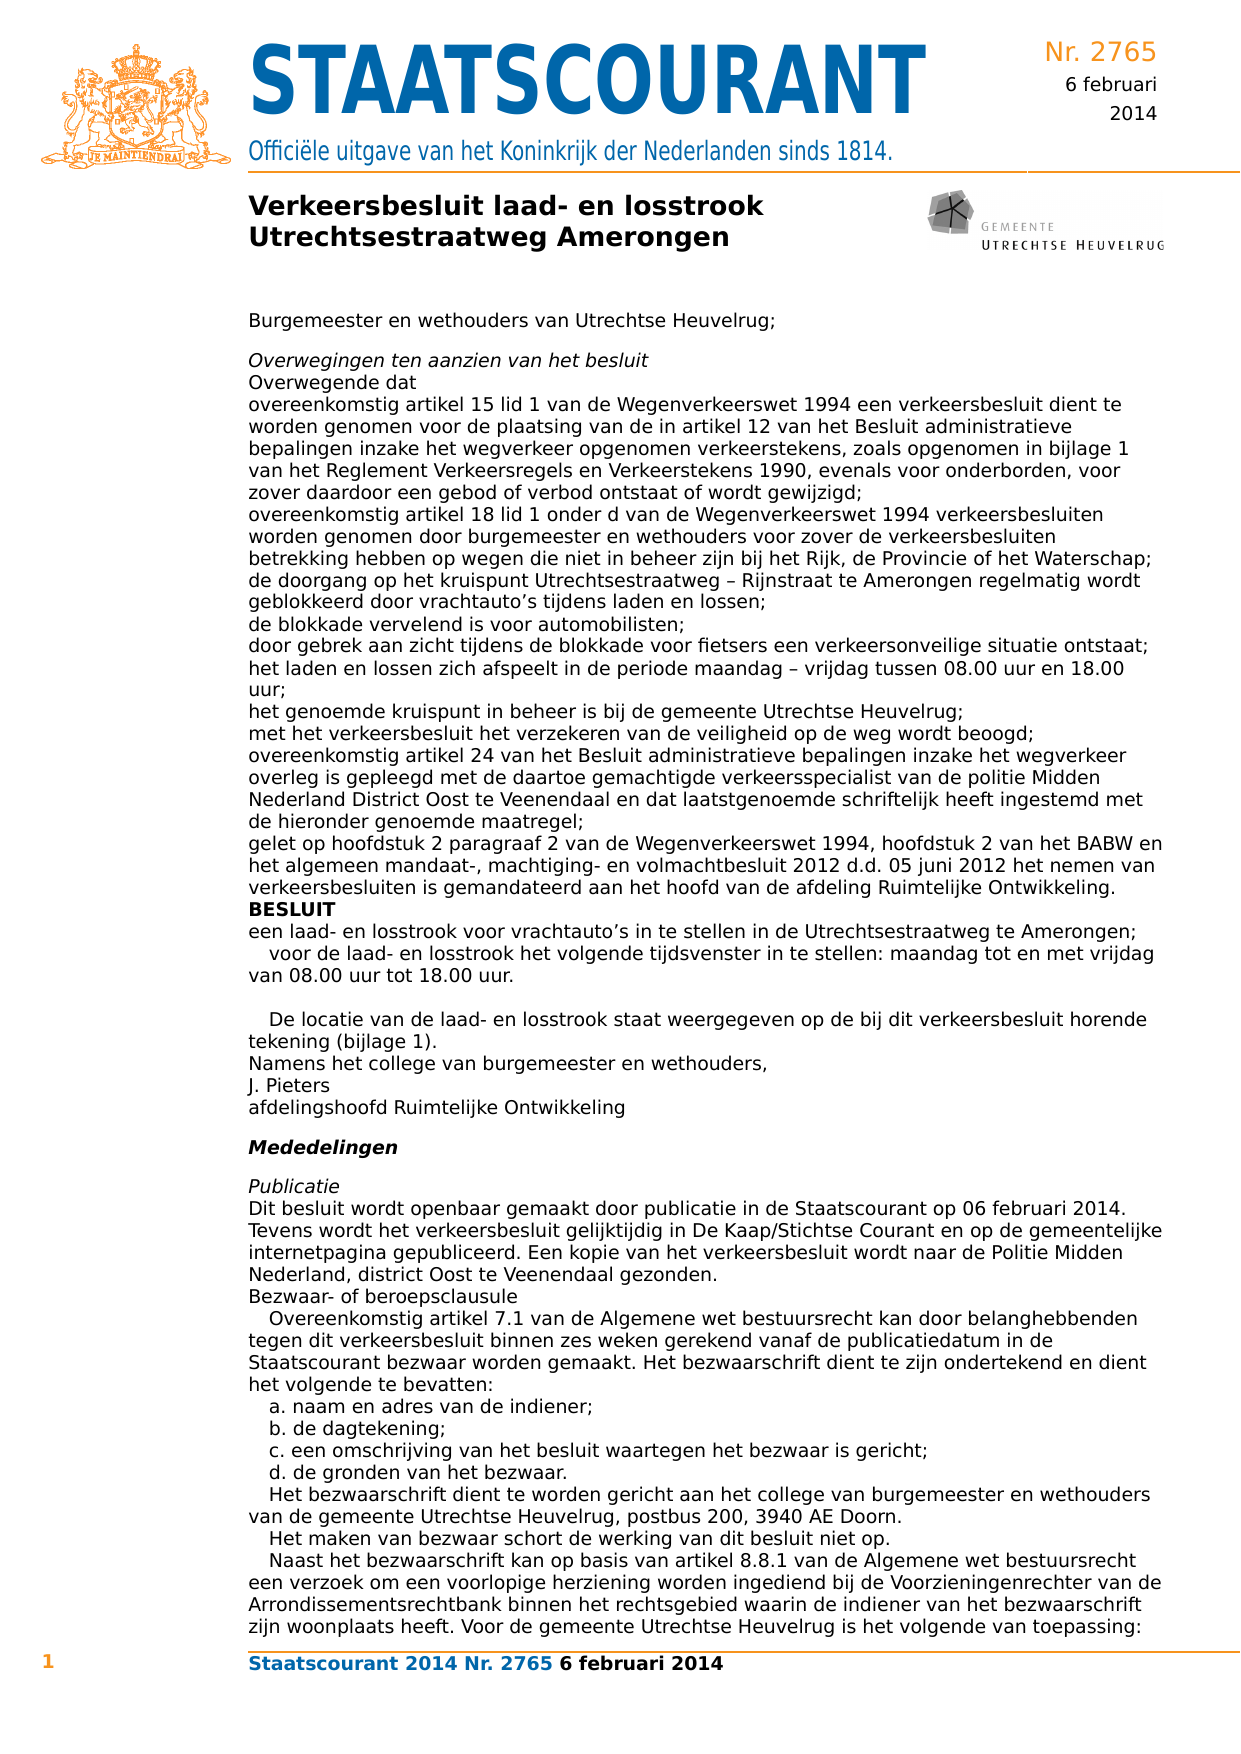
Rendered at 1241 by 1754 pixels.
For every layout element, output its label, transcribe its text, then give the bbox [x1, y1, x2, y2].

text Het bezwaarschrift dient te worden gericht aan het college van burgemeester en wethouders van de gemeente Utrechtse Heuvelrug, postbus 200, 3940 AE Doorn. [248, 1484, 1163, 1528]
text b. de dagtekening; [248, 1418, 1163, 1440]
text het laden en lossen zich afspeelt in de periode maandag – vrijdag tussen 08.00 uur en 18.00 uur; [248, 657, 1163, 701]
text Burgemeester en wethouders van Utrechtse Heuvelrug; [248, 310, 1163, 332]
subtitle Mededelingen [248, 1137, 1163, 1159]
text een laad- en losstrook voor vrachtauto’s in te stellen in de Utrechtsestraatweg te Amerongen; [248, 921, 1163, 943]
subtitle Publicatie [248, 1176, 1163, 1198]
subtitle Bezwaar- of beroepsclausule [248, 1286, 1163, 1308]
text J. Pieters [248, 1075, 1163, 1097]
text overeenkomstig artikel 15 lid 1 van de Wegenverkeerswet 1994 een verkeersbesluit dient te worden genomen voor de plaatsing van de in artikel 12 van het Besluit administratieve bepalingen inzake het wegverkeer opgenomen verkeerstekens, zoals opgenomen in bijlage 1 van het Reglement Verkeersregels en Verkeerstekens 1990, evenals voor onderborden, voor zover daardoor een gebod of verbod ontstaat of wordt gewijzigd; [248, 394, 1163, 503]
text Naast het bezwaarschrift kan op basis van artikel 8.8.1 van de Algemene wet bestuursrecht een verzoek om een voorlopige herziening worden ingediend bij de Voorzieningenrechter van de Arrondissementsrechtbank binnen het rechtsgebied waarin de indiener van het bezwaarschrift zijn woonplaats heeft. Voor de gemeente Utrechtse Heuvelrug is het volgende van toepassing: [248, 1550, 1163, 1638]
text overeenkomstig artikel 18 lid 1 onder d van de Wegenverkeerswet 1994 verkeersbesluiten worden genomen door burgemeester en wethouders voor zover de verkeersbesluiten betrekking hebben op wegen die niet in beheer zijn bij het Rijk, de Provincie of het Waterschap; [248, 503, 1163, 569]
picture [927, 190, 1164, 250]
subtitle Verkeersbesluit laad- en losstrook Utrechtsestraatweg Amerongen [248, 191, 1163, 253]
text de doorgang op het kruispunt Utrechtsestraatweg – Rijnstraat te Amerongen regelmatig wordt geblokkeerd door vrachtauto’s tijdens laden en lossen; [248, 569, 1163, 613]
subtitle Overwegingen ten aanzien van het besluit [248, 350, 1163, 372]
text Namens het college van burgemeester en wethouders, [248, 1053, 1163, 1075]
text BESLUIT [248, 899, 1163, 921]
text voor de laad- en losstrook het volgende tijdsvenster in te stellen: maandag tot en met vrijdag van 08.00 uur tot 18.00 uur. [248, 943, 1163, 987]
text gelet op hoofdstuk 2 paragraaf 2 van de Wegenverkeerswet 1994, hoofdstuk 2 van het BABW en het algemeen mandaat-, machtiging- en volmachtbesluit 2012 d.d. 05 juni 2012 het nemen van verkeersbesluiten is gemandateerd aan het hoofd van de afdeling Ruimtelijke Ontwikkeling. [248, 833, 1163, 899]
text De locatie van de laad- en losstrook staat weergegeven op de bij dit verkeersbesluit horende tekening (bijlage 1). [248, 1009, 1163, 1053]
text de blokkade vervelend is voor automobilisten; [248, 613, 1163, 635]
text met het verkeersbesluit het verzekeren van de veiligheid op de weg wordt beoogd; [248, 723, 1163, 745]
text c. een omschrijving van het besluit waartegen het bezwaar is gericht; [248, 1440, 1163, 1462]
text door gebrek aan zicht tijdens de blokkade voor fietsers een verkeersonveilige situatie ontstaat; [248, 635, 1163, 657]
text a. naam en adres van de indiener; [248, 1396, 1163, 1418]
picture [41, 44, 231, 169]
text overeenkomstig artikel 24 van het Besluit administratieve bepalingen inzake het wegverkeer overleg is gepleegd met de daartoe gemachtigde verkeersspecialist van de politie Midden Nederland District Oost te Veenendaal en dat laatstgenoemde schriftelijk heeft ingestemd met de hieronder genoemde maatregel; [248, 745, 1163, 833]
text afdelingshoofd Ruimtelijke Ontwikkeling [248, 1097, 1163, 1119]
text het genoemde kruispunt in beheer is bij de gemeente Utrechtse Heuvelrug; [248, 701, 1163, 723]
text Dit besluit wordt openbaar gemaakt door publicatie in de Staatscourant op 06 februari 2014. Tevens wordt het verkeersbesluit gelijktijdig in De Kaap/Stichtse Courant en op de gemeentelijke internetpagina gepubliceerd. Een kopie van het verkeersbesluit wordt naar de Politie Midden Nederland, district Oost te Veenendaal gezonden. [248, 1198, 1163, 1286]
text Overwegende dat [248, 372, 1163, 394]
text Overeenkomstig artikel 7.1 van de Algemene wet bestuursrecht kan door belanghebbenden tegen dit verkeersbesluit binnen zes weken gerekend vanaf de publicatiedatum in de Staatscourant bezwaar worden gemaakt. Het bezwaarschrift dient te zijn ondertekend en dient het volgende te bevatten: [248, 1308, 1163, 1396]
text Het maken van bezwaar schort de werking van dit besluit niet op. [248, 1528, 1163, 1550]
text d. de gronden van het bezwaar. [248, 1462, 1163, 1484]
